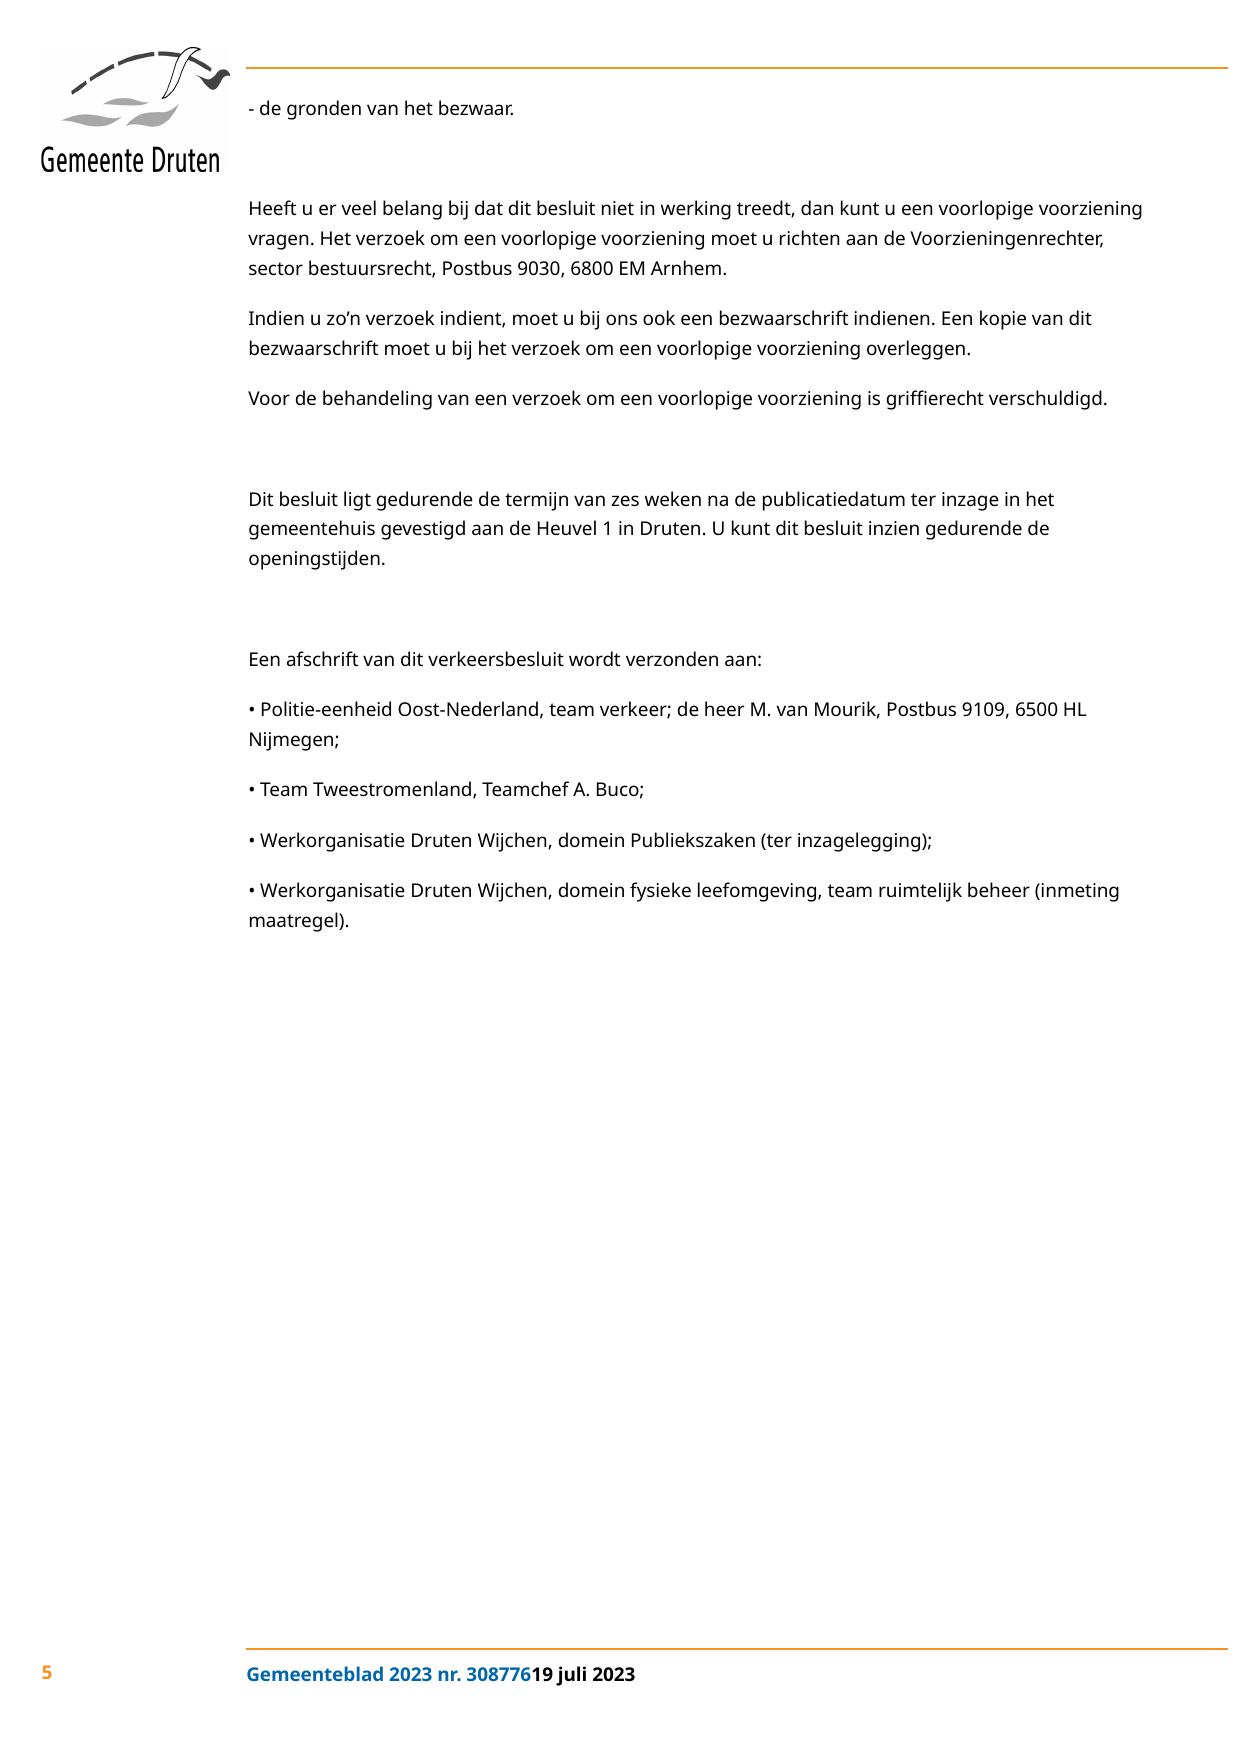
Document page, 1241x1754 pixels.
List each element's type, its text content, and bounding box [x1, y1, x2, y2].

text • Team Tweestromenland, Teamchef A. Buco; [248, 776, 1152, 802]
text - de gronden van het bezwaar. [248, 95, 1152, 121]
text Indien u zo’n verzoek indient, moet u bij ons ook een bezwaarschrift indienen. Een kopie van dit bezwaarschrift moet u bij het verzoek om een voorlopige voorziening overleggen. [248, 305, 1152, 361]
text • Politie-eenheid Oost-Nederland, team verkeer; de heer M. van Mourik, Postbus 9109, 6500 HL Nijmegen; [248, 696, 1152, 752]
text Heeft u er veel belang bij dat dit besluit niet in werking treedt, dan kunt u een voorlopige voorziening vragen. Het verzoek om een voorlopige voorziening moet u richten aan de Voorzieningenrechter, sector bestuursrecht, Postbus 9030, 6800 EM Arnhem. [248, 196, 1152, 281]
picture [41, 47, 231, 172]
text Dit besluit ligt gedurende de termijn van zes weken na de publicatiedatum ter inzage in het gemeentehuis gevestigd aan de Heuvel 1 in Druten. U kunt dit besluit inzien gedurende de openingstijden. [248, 486, 1152, 571]
text Een afschrift van dit verkeersbesluit wordt verzonden aan: [248, 646, 1152, 672]
text • Werkorganisatie Druten Wijchen, domein fysieke leefomgeving, team ruimtelijk beheer (inmeting maatregel). [248, 877, 1152, 933]
text Voor de behandeling van een verzoek om een voorlopige voorziening is griffierecht verschuldigd. [248, 385, 1152, 411]
text • Werkorganisatie Druten Wijchen, domein Publiekszaken (ter inzagelegging); [248, 827, 1152, 853]
